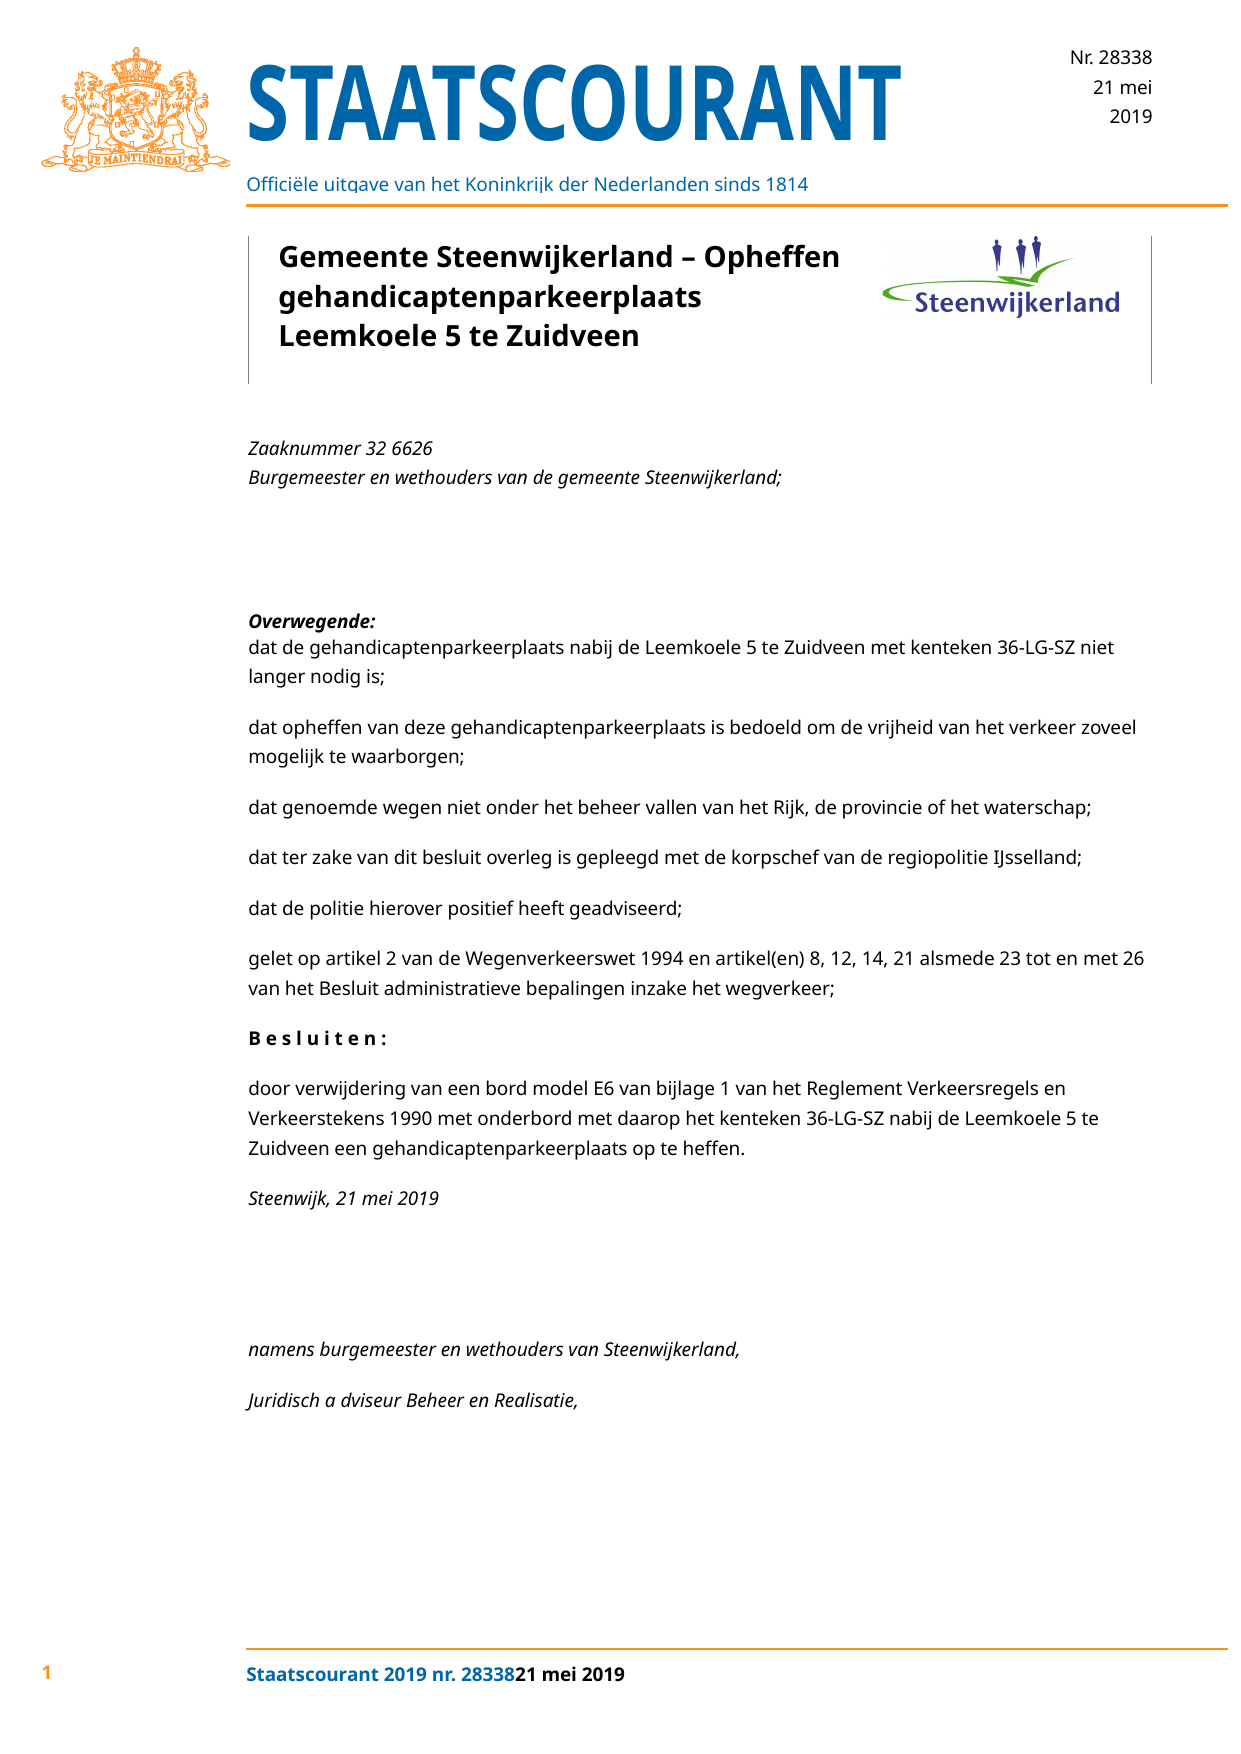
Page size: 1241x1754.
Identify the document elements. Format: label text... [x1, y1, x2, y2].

table_header [850, 236, 1151, 384]
text dat de gehandicaptenparkeerplaats nabij de Leemkoele 5 te Zuidveen met kenteken 36-LG-SZ niet langer nodig is; [248, 634, 1152, 689]
text dat ter zake van dit besluit overleg is gepleegd met de korpschef van de regiopolitie IJsselland; [248, 844, 1152, 870]
text Steenwijk, 21 mei 2019 [248, 1185, 1152, 1211]
text namens burgemeester en wethouders van Steenwijkerland, [248, 1336, 1152, 1362]
text Burgemeester en wethouders van de gemeente Steenwijkerland; [248, 464, 1152, 490]
text dat de politie hierover positief heeft geadviseerd; [248, 895, 1152, 921]
text door verwijdering van een bord model E6 van bijlage 1 van het Reglement Verkeersregels en Verkeerstekens 1990 met onderbord met daarop het kenteken 36-LG-SZ nabij de Leemkoele 5 te Zuidveen een gehandicaptenparkeerplaats op te heffen. [248, 1076, 1152, 1161]
text gelet op artikel 2 van de Wegenverkeerswet 1994 en artikel(en) 8, 12, 14, 21 alsmede 23 tot en met 26 van het Besluit administratieve bepalingen inzake het wegverkeer; [248, 945, 1152, 1001]
text Overwegende: [248, 608, 1152, 634]
text dat opheffen van deze gehandicaptenparkeerplaats is bedoeld om de vrijheid van het verkeer zoveel mogelijk te waarborgen; [248, 714, 1152, 769]
picture [882, 236, 1119, 318]
text dat genoemde wegen niet onder het beheer vallen van het Rijk, de provincie of het waterschap; [248, 794, 1152, 820]
text Zaaknummer 32 6626 [248, 435, 1152, 460]
table_header Gemeente Steenwijkerland – Opheffen gehandicaptenparkeerplaats Leemkoele 5 te Zuidveen [249, 236, 850, 384]
text Juridisch a dviseur Beheer en Realisatie, [248, 1387, 1152, 1413]
text B e s l u i t e n : [248, 1025, 1152, 1051]
picture [41, 47, 231, 172]
